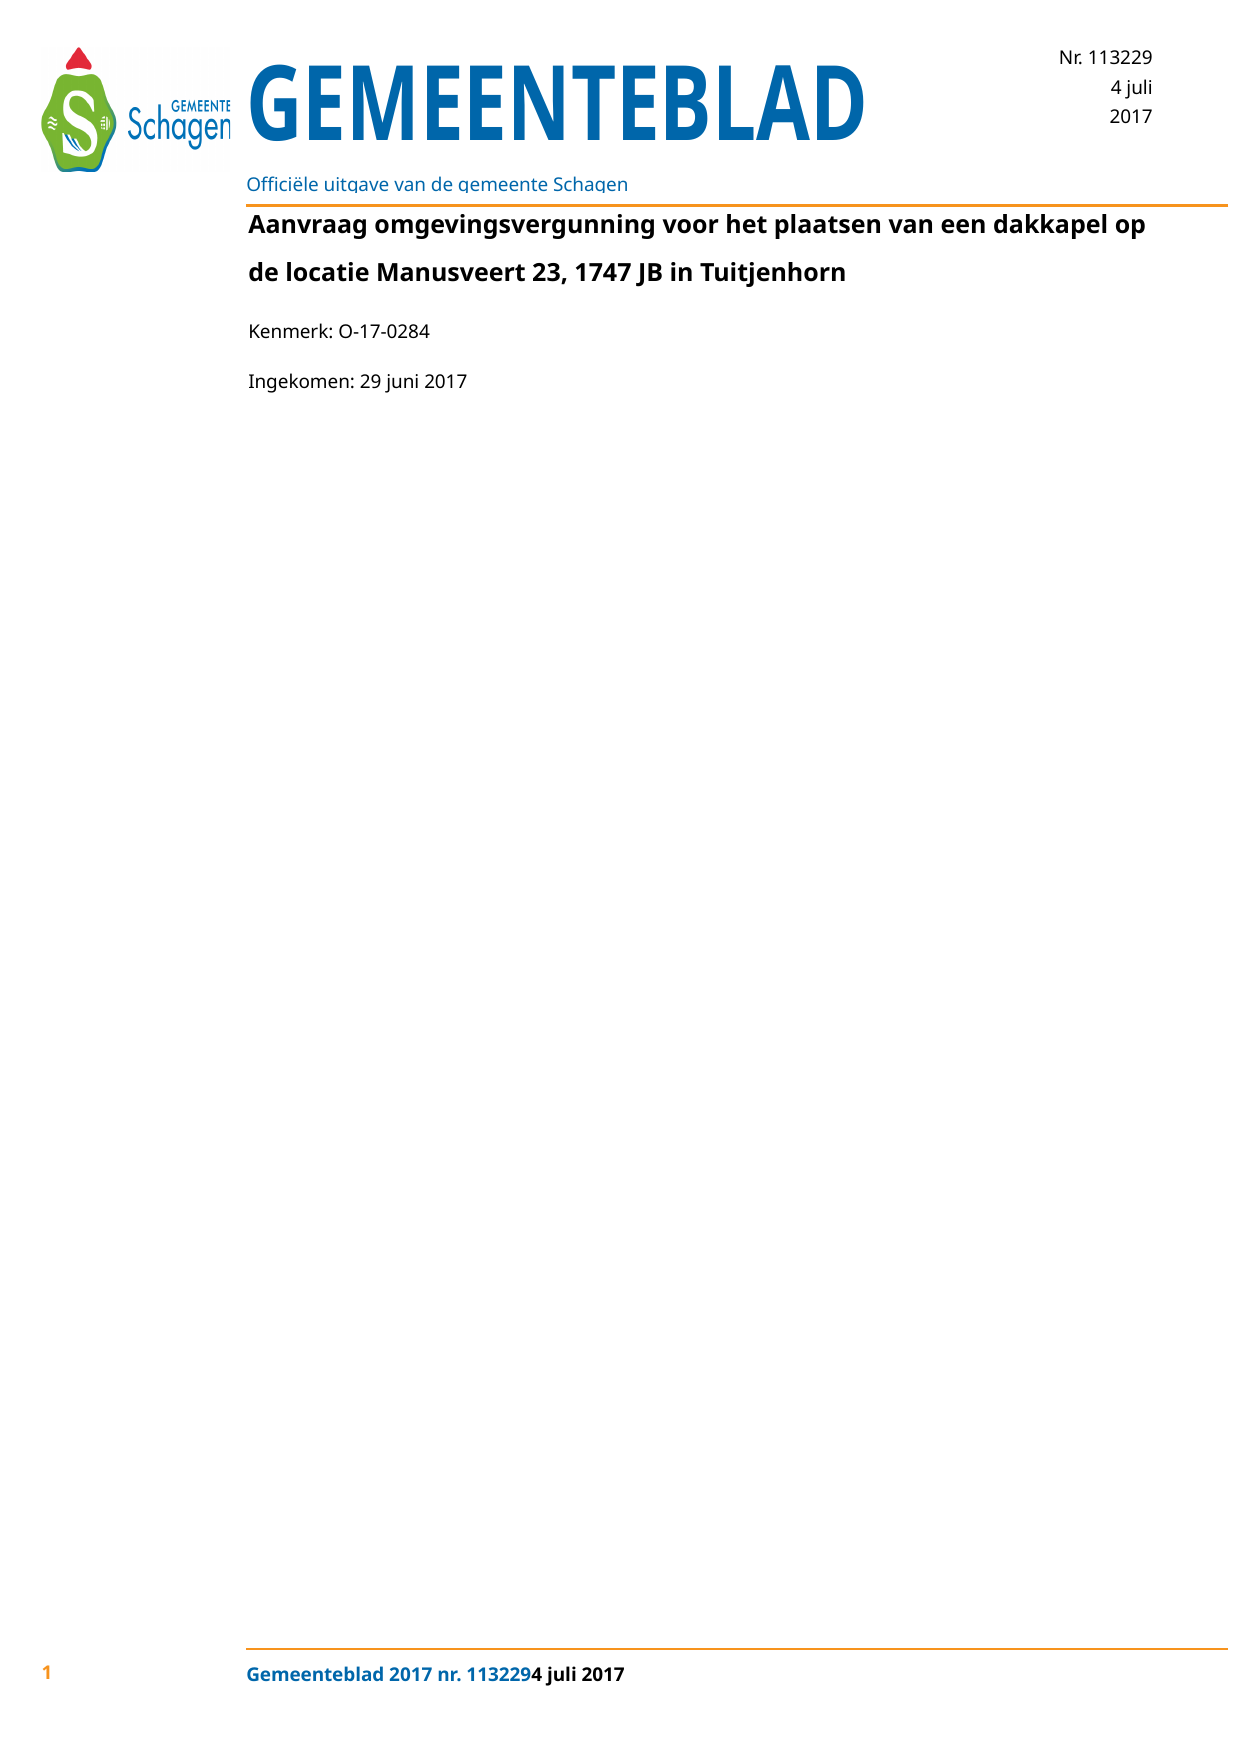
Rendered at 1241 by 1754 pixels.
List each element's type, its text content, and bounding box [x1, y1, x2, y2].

text Aanvraag omgevingsvergunning voor het plaatsen van een dakkapel op de locatie Manusveert 23, 1747 JB in Tuitjenhorn [248, 207, 1152, 288]
picture [41, 47, 231, 172]
text Ingekomen: 29 juni 2017 [248, 368, 1152, 394]
text Kenmerk: O-17-0284 [248, 318, 1152, 344]
